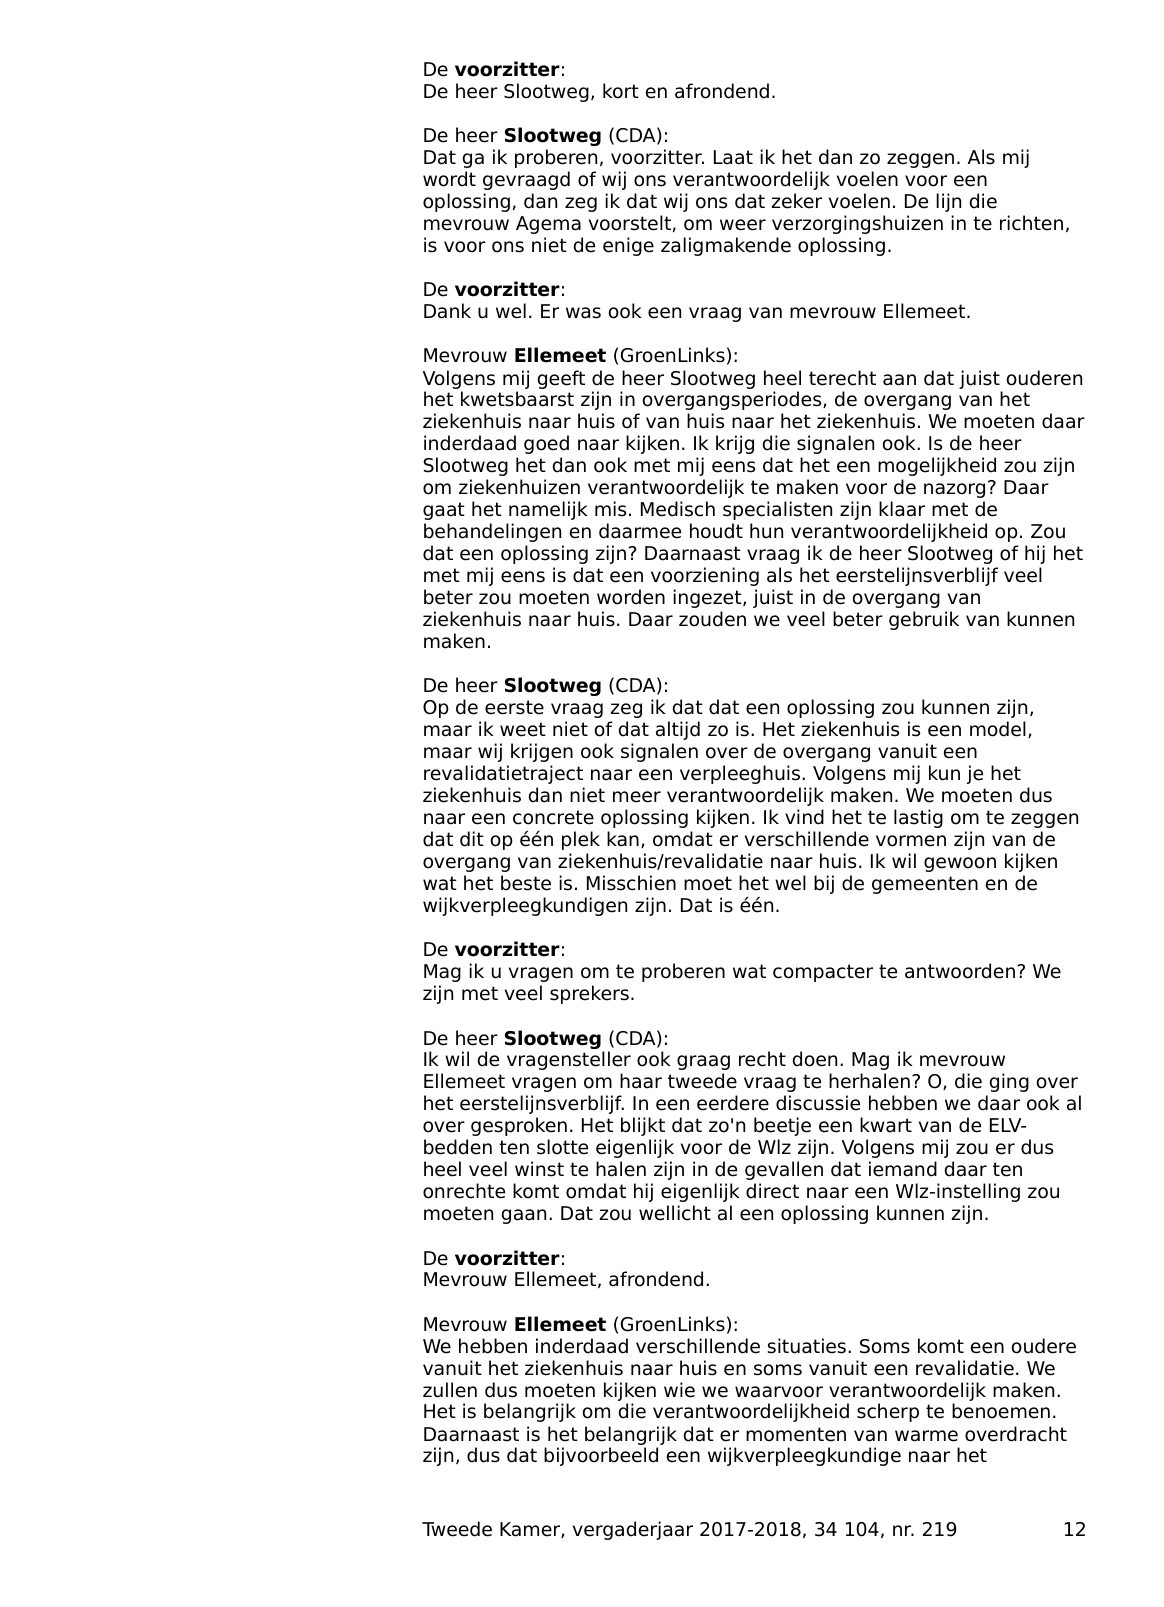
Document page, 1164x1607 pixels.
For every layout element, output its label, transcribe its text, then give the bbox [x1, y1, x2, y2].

text De voorzitter: [422, 1247, 1087, 1269]
text Dat ga ik proberen, voorzitter. Laat ik het dan zo zeggen. Als mij wordt gevraagd of wij ons verantwoordelijk voelen voor een oplossing, dan zeg ik dat wij ons dat zeker voelen. De lijn die mevrouw Agema voorstelt, om weer verzorgingshuizen in te richten, is voor ons niet de enige zaligmakende oplossing. [422, 147, 1087, 257]
text De heer Slootweg (CDA): [422, 1027, 1087, 1049]
text Ik wil de vragensteller ook graag recht doen. Mag ik mevrouw Ellemeet vragen om haar tweede vraag te herhalen? O, die ging over het eerstelijnsverblijf. In een eerdere discussie hebben we daar ook al over gesproken. Het blijkt dat zo'n beetje een kwart van de ELV-bedden ten slotte eigenlijk voor de Wlz zijn. Volgens mij zou er dus heel veel winst te halen zijn in de gevallen dat iemand daar ten onrechte komt omdat hij eigenlijk direct naar een Wlz-instelling zou moeten gaan. Dat zou wellicht al een oplossing kunnen zijn. [422, 1049, 1087, 1225]
text Mevrouw Ellemeet (GroenLinks): [422, 345, 1087, 367]
text De voorzitter: [422, 939, 1087, 961]
text De heer Slootweg (CDA): [422, 125, 1087, 147]
text We hebben inderdaad verschillende situaties. Soms komt een oudere vanuit het ziekenhuis naar huis en soms vanuit een revalidatie. We zullen dus moeten kijken wie we waarvoor verantwoordelijk maken. Het is belangrijk om die verantwoordelijkheid scherp te benoemen. Daarnaast is het belangrijk dat er momenten van warme overdracht zijn, dus dat bijvoorbeeld een wijkverpleegkundige naar het [422, 1336, 1087, 1467]
text De voorzitter: [422, 279, 1087, 301]
text Volgens mij geeft de heer Slootweg heel terecht aan dat juist ouderen het kwetsbaarst zijn in overgangsperiodes, de overgang van het ziekenhuis naar huis of van huis naar het ziekenhuis. We moeten daar inderdaad goed naar kijken. Ik krijg die signalen ook. Is de heer Slootweg het dan ook met mij eens dat het een mogelijkheid zou zijn om ziekenhuizen verantwoordelijk te maken voor de nazorg? Daar gaat het namelijk mis. Medisch specialisten zijn klaar met de behandelingen en daarmee houdt hun verantwoordelijkheid op. Zou dat een oplossing zijn? Daarnaast vraag ik de heer Slootweg of hij het met mij eens is dat een voorziening als het eerstelijnsverblijf veel beter zou moeten worden ingezet, juist in de overgang van ziekenhuis naar huis. Daar zouden we veel beter gebruik van kunnen maken. [422, 367, 1087, 653]
text Mevrouw Ellemeet (GroenLinks): [422, 1313, 1087, 1336]
text Op de eerste vraag zeg ik dat dat een oplossing zou kunnen zijn, maar ik weet niet of dat altijd zo is. Het ziekenhuis is een model, maar wij krijgen ook signalen over de overgang vanuit een revalidatietraject naar een verpleeghuis. Volgens mij kun je het ziekenhuis dan niet meer verantwoordelijk maken. We moeten dus naar een concrete oplossing kijken. Ik vind het te lastig om te zeggen dat dit op één plek kan, omdat er verschillende vormen zijn van de overgang van ziekenhuis/revalidatie naar huis. Ik wil gewoon kijken wat het beste is. Misschien moet het wel bij de gemeenten en de wijkverpleegkundigen zijn. Dat is één. [422, 697, 1087, 917]
text Mevrouw Ellemeet, afrondend. [422, 1269, 1087, 1291]
text De voorzitter: [422, 59, 1087, 81]
text De heer Slootweg (CDA): [422, 675, 1087, 697]
text Dank u wel. Er was ook een vraag van mevrouw Ellemeet. [422, 301, 1087, 323]
text Mag ik u vragen om te proberen wat compacter te antwoorden? We zijn met veel sprekers. [422, 961, 1087, 1005]
text De heer Slootweg, kort en afrondend. [422, 81, 1087, 103]
